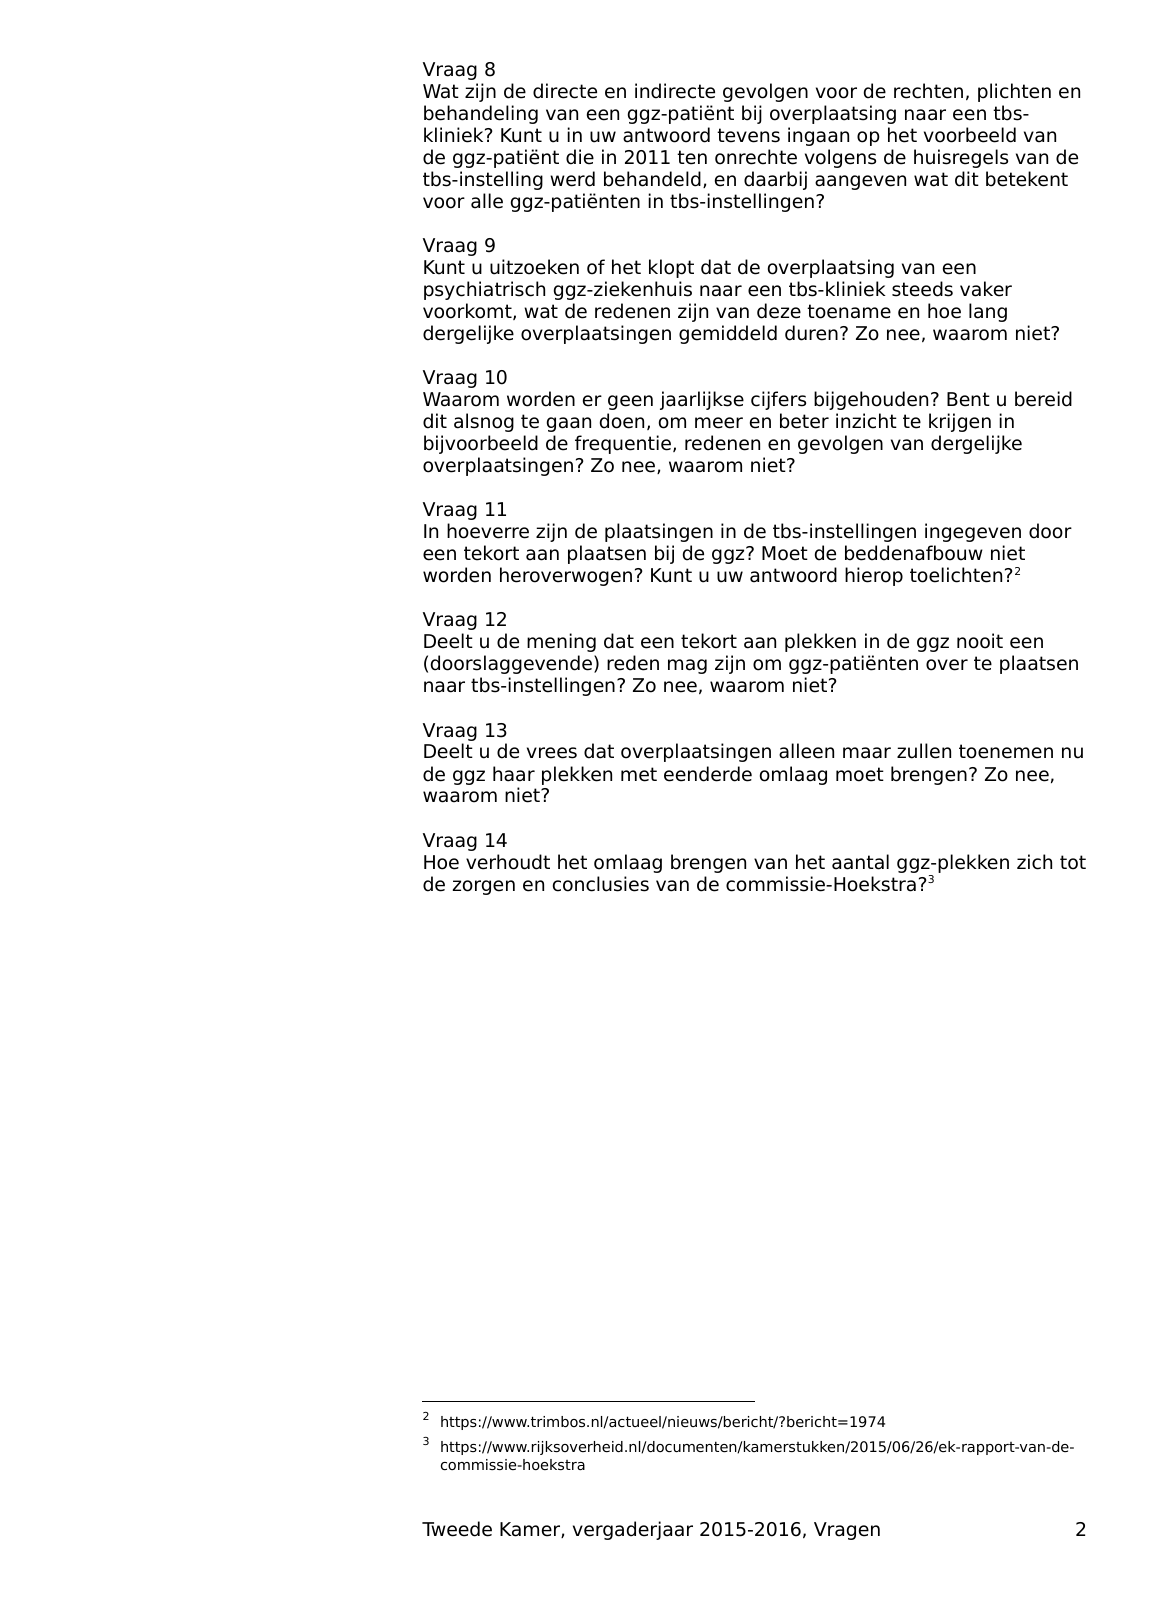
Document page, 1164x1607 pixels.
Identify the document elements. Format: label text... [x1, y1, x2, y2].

text Vraag 10 [422, 367, 1087, 389]
text Vraag 8 [422, 59, 1087, 81]
text Waarom worden er geen jaarlijkse cijfers bijgehouden? Bent u bereid dit alsnog te gaan doen, om meer en beter inzicht te krijgen in bijvoorbeeld de frequentie, redenen en gevolgen van dergelijke overplaatsingen? Zo nee, waarom niet? [422, 389, 1087, 477]
text Vraag 13 [422, 719, 1087, 741]
text https://www.trimbos.nl/actueel/nieuws/bericht/?bericht=1974 [422, 1410, 1087, 1432]
text Vraag 14 [422, 829, 1087, 852]
text Vraag 12 [422, 609, 1087, 631]
text Deelt u de vrees dat overplaatsingen alleen maar zullen toenemen nu de ggz haar plekken met eenderde omlaag moet brengen? Zo nee, waarom niet? [422, 741, 1087, 807]
text Vraag 9 [422, 235, 1087, 257]
text Deelt u de mening dat een tekort aan plekken in de ggz nooit een (doorslaggevende) reden mag zijn om ggz-patiënten over te plaatsen naar tbs-instellingen? Zo nee, waarom niet? [422, 631, 1087, 697]
text Hoe verhoudt het omlaag brengen van het aantal ggz-plekken zich tot de zorgen en conclusies van de commissie-Hoekstra? [422, 852, 1087, 896]
text Vraag 11 [422, 499, 1087, 521]
text Wat zijn de directe en indirecte gevolgen voor de rechten, plichten en behandeling van een ggz-patiënt bij overplaatsing naar een tbs-kliniek? Kunt u in uw antwoord tevens ingaan op het voorbeeld van de ggz-patiënt die in 2011 ten onrechte volgens de huisregels van de tbs-instelling werd behandeld, en daarbij aangeven wat dit betekent voor alle ggz-patiënten in tbs-instellingen? [422, 81, 1087, 213]
text In hoeverre zijn de plaatsingen in de tbs-instellingen ingegeven door een tekort aan plaatsen bij de ggz? Moet de beddenafbouw niet worden heroverwogen? Kunt u uw antwoord hierop toelichten? [422, 521, 1087, 587]
text https://www.rijksoverheid.nl/documenten/kamerstukken/2015/06/26/ek-rapport-van-de-commissie-hoekstra [422, 1435, 1087, 1474]
text Kunt u uitzoeken of het klopt dat de overplaatsing van een psychiatrisch ggz-ziekenhuis naar een tbs-kliniek steeds vaker voorkomt, wat de redenen zijn van deze toename en hoe lang dergelijke overplaatsingen gemiddeld duren? Zo nee, waarom niet? [422, 257, 1087, 345]
